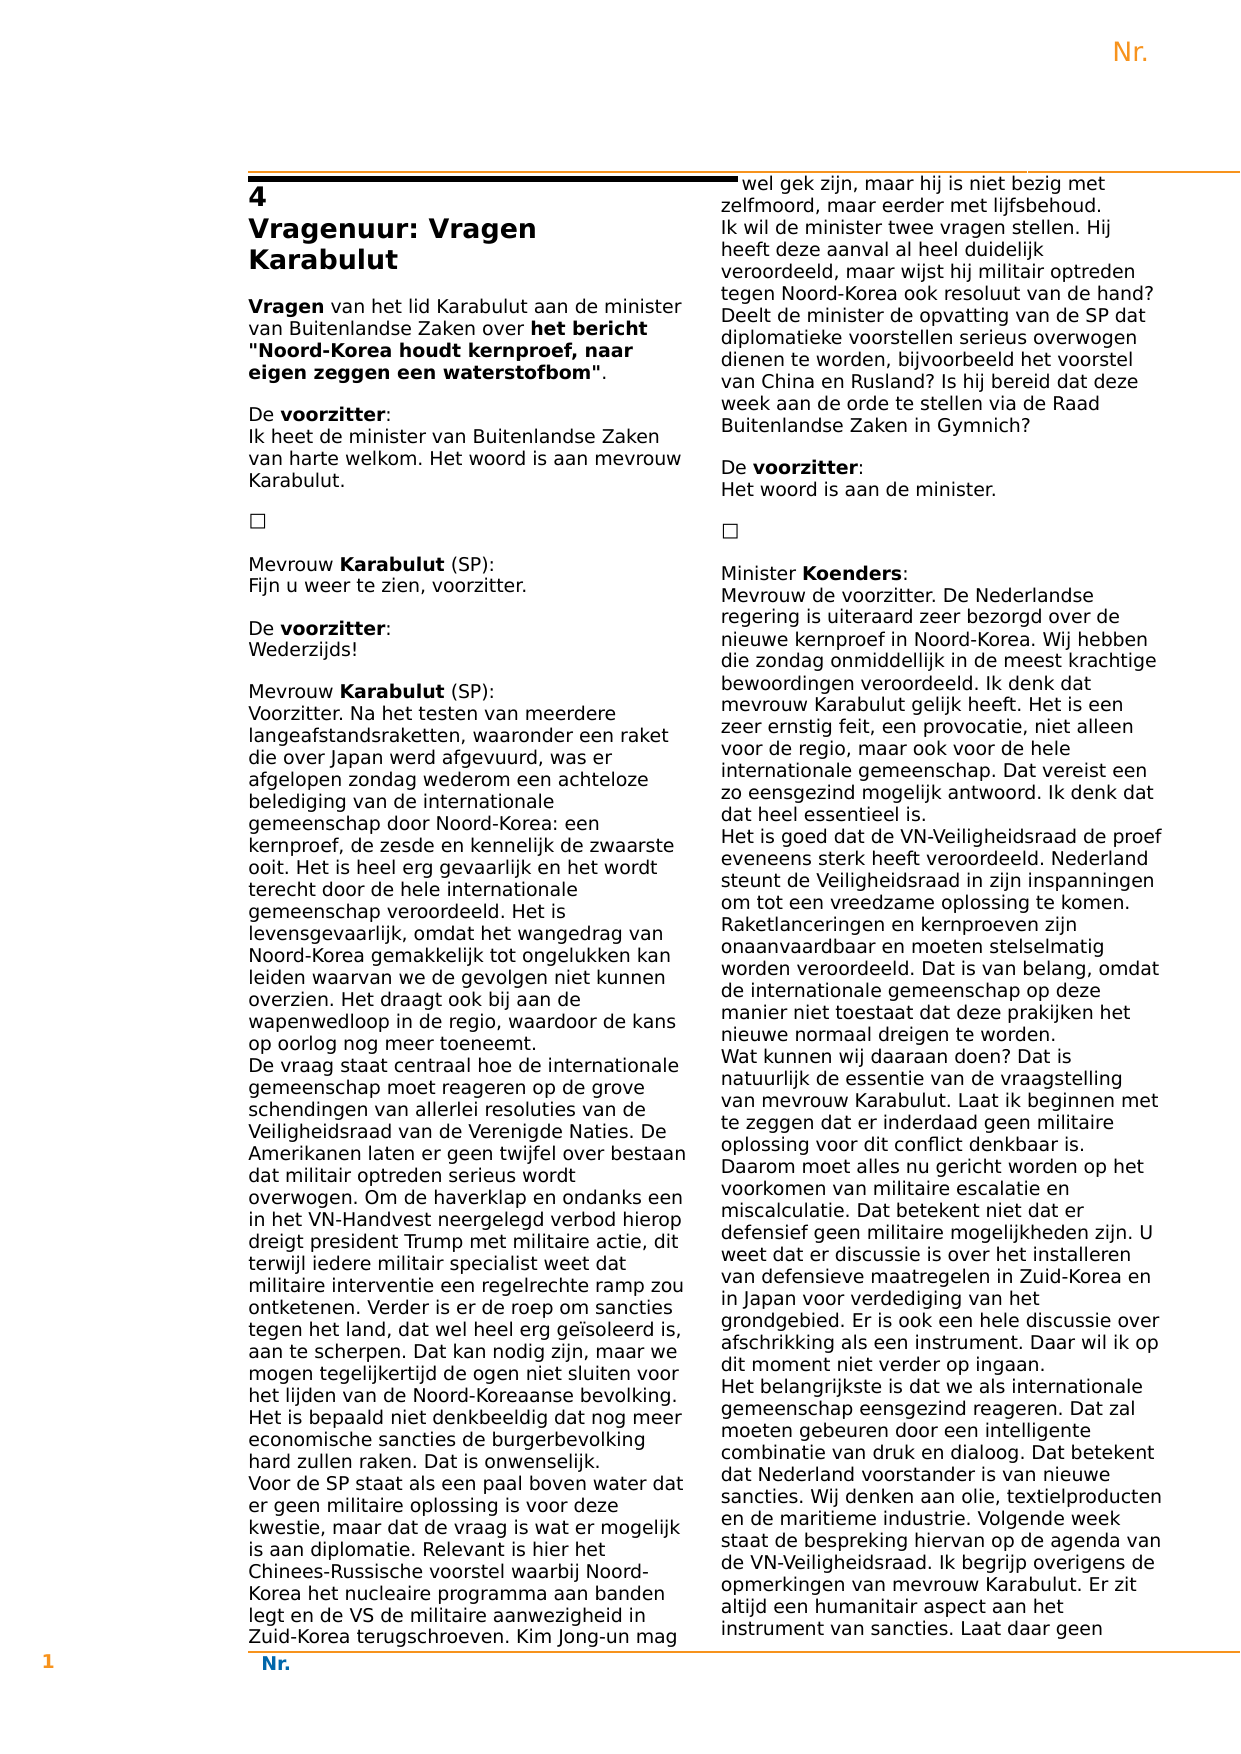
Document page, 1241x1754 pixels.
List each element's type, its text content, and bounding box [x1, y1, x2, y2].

text Fijn u weer te zien, voorzitter. [248, 575, 691, 597]
text Ik heet de minister van Buitenlandse Zaken van harte welkom. Het woord is aan mevrouw Karabulut. [248, 426, 691, 491]
text De vraag staat centraal hoe de internationale gemeenschap moet reageren op de grove schendingen van allerlei resoluties van de Veiligheidsraad van de Verenigde Naties. De Amerikanen laten er geen twijfel over bestaan dat militair optreden serieus wordt overwogen. Om de haverklap en ondanks een in het VN-Handvest neergelegd verbod hierop dreigt president Trump met militaire actie, dit terwijl iedere militair specialist weet dat militaire interventie een regelrechte ramp zou ontketenen. Verder is er de roep om sancties tegen het land, dat wel heel erg geïsoleerd is, aan te scherpen. Dat kan nodig zijn, maar we mogen tegelijkertijd de ogen niet sluiten voor het lijden van de Noord-Koreaanse bevolking. Het is bepaald niet denkbeeldig dat nog meer economische sancties de burgerbevolking hard zullen raken. Dat is onwenselijk. [248, 1055, 691, 1473]
text Vragen van het lid Karabulut aan de minister van Buitenlandse Zaken over het bericht "Noord-Korea houdt kernproef, naar eigen zeggen een waterstofbom". [248, 296, 691, 383]
text Ik wil de minister twee vragen stellen. Hij heeft deze aanval al heel duidelijk veroordeeld, maar wijst hij militair optreden tegen Noord-Korea ook resoluut van de hand? Deelt de minister de opvatting van de SP dat diplomatieke voorstellen serieus overwogen dienen te worden, bijvoorbeeld het voorstel van China en Rusland? Is hij bereid dat deze week aan de orde te stellen via de Raad Buitenlandse Zaken in Gymnich? [721, 217, 1163, 437]
text wel gek zijn, maar hij is niet bezig met zelfmoord, maar eerder met lijfsbehoud. [721, 173, 1163, 217]
text Minister Koenders: [721, 562, 1163, 584]
text ⬜ [721, 521, 1163, 542]
text Wederzijds! [248, 639, 691, 661]
text Het is goed dat de VN-Veiligheidsraad de proef eveneens sterk heeft veroordeeld. Nederland steunt de Veiligheidsraad in zijn inspanningen om tot een vreedzame oplossing te komen. Raketlanceringen en kernproeven zijn onaanvaardbaar en moeten stelselmatig worden veroordeeld. Dat is van belang, omdat de internationale gemeenschap op deze manier niet toestaat dat deze prakijken het nieuwe normaal dreigen te worden. [721, 826, 1163, 1046]
text Het woord is aan de minister. [721, 478, 1163, 501]
title 4 Vragenuur: Vragen Karabulut [248, 182, 691, 276]
text Mevrouw Karabulut (SP): [248, 553, 691, 575]
text ⬜ [248, 511, 691, 533]
text Mevrouw Karabulut (SP): [248, 681, 691, 703]
text Voor de SP staat als een paal boven water dat er geen militaire oplossing is voor deze kwestie, maar dat de vraag is wat er mogelijk is aan diplomatie. Relevant is hier het Chinees-Russische voorstel waarbij Noord-Korea het nucleaire programma aan banden legt en de VS de militaire aanwezigheid in Zuid-Korea terugschroeven. Kim Jong-un mag [248, 1473, 691, 1648]
text Wat kunnen wij daaraan doen? Dat is natuurlijk de essentie van de vraagstelling van mevrouw Karabulut. Laat ik beginnen met te zeggen dat er inderdaad geen militaire oplossing voor dit conflict denkbaar is. Daarom moet alles nu gericht worden op het voorkomen van militaire escalatie en miscalculatie. Dat betekent niet dat er defensief geen militaire mogelijkheden zijn. U weet dat er discussie is over het installeren van defensieve maatregelen in Zuid-Korea en in Japan voor verdediging van het grondgebied. Er is ook een hele discussie over afschrikking als een instrument. Daar wil ik op dit moment niet verder op ingaan. [721, 1046, 1163, 1376]
text Het belangrijkste is dat we als internationale gemeenschap eensgezind reageren. Dat zal moeten gebeuren door een intelligente combinatie van druk en dialoog. Dat betekent dat Nederland voorstander is van nieuwe sancties. Wij denken aan olie, textielproducten en de maritieme industrie. Volgende week staat de bespreking hiervan op de agenda van de VN-Veiligheidsraad. Ik begrijp overigens de opmerkingen van mevrouw Karabulut. Er zit altijd een humanitair aspect aan het instrument van sancties. Laat daar geen [721, 1376, 1163, 1639]
text De voorzitter: [248, 403, 691, 426]
text Mevrouw de voorzitter. De Nederlandse regering is uiteraard zeer bezorgd over de nieuwe kernproef in Noord-Korea. Wij hebben die zondag onmiddellijk in de meest krachtige bewoordingen veroordeeld. Ik denk dat mevrouw Karabulut gelijk heeft. Het is een zeer ernstig feit, een provocatie, niet alleen voor de regio, maar ook voor de hele internationale gemeenschap. Dat vereist een zo eensgezind mogelijk antwoord. Ik denk dat dat heel essentieel is. [721, 584, 1163, 826]
text De voorzitter: [248, 617, 691, 639]
text Voorzitter. Na het testen van meerdere langeafstandsraketten, waaronder een raket die over Japan werd afgevuurd, was er afgelopen zondag wederom een achteloze belediging van de internationale gemeenschap door Noord-Korea: een kernproef, de zesde en kennelijk de zwaarste ooit. Het is heel erg gevaarlijk en het wordt terecht door de hele internationale gemeenschap veroordeeld. Het is levensgevaarlijk, omdat het wangedrag van Noord-Korea gemakkelijk tot ongelukken kan leiden waarvan we de gevolgen niet kunnen overzien. Het draagt ook bij aan de wapenwedloop in de regio, waardoor de kans op oorlog nog meer toeneemt. [248, 703, 691, 1055]
text De voorzitter: [721, 457, 1163, 478]
